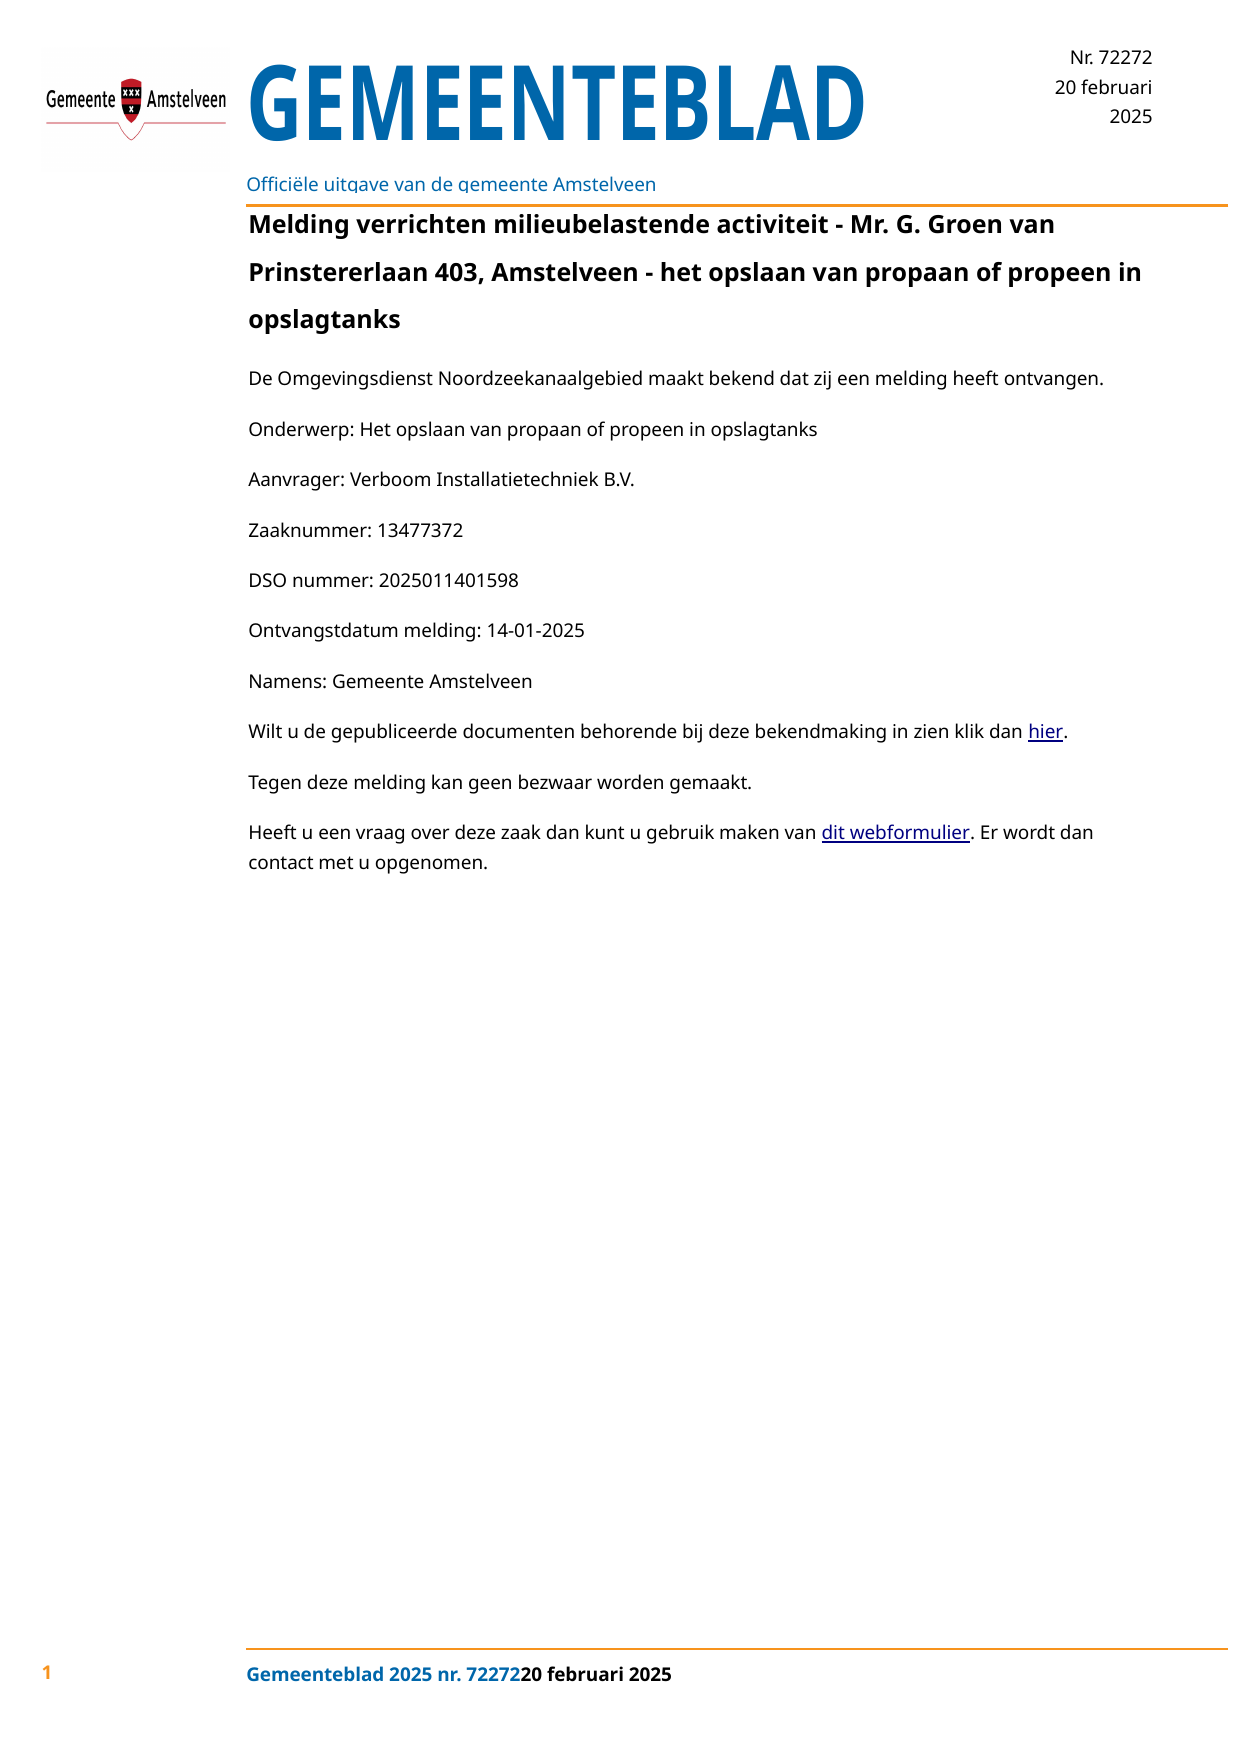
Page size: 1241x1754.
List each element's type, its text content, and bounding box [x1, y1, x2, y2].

text Heeft u een vraag over deze zaak dan kunt u gebruik maken van dit webformulier. Er wordt dan contact met u opgenomen. [248, 819, 1152, 874]
text Ontvangstdatum melding: 14-01-2025 [248, 618, 1152, 643]
picture [41, 47, 231, 172]
text Wilt u de gepubliceerde documenten behorende bij deze bekendmaking in zien klik dan hier. [248, 718, 1152, 744]
text Aanvrager: Verboom Installatietechniek B.V. [248, 466, 1152, 492]
text Zaaknummer: 13477372 [248, 517, 1152, 542]
text Tegen deze melding kan geen bezwaar worden gemaakt. [248, 769, 1152, 794]
text Onderwerp: Het opslaan van propaan of propeen in opslagtanks [248, 416, 1152, 442]
text Melding verrichten milieubelastende activiteit - Mr. G. Groen van Prinstererlaan 403, Amstelveen - het opslaan van propaan of propeen in opslagtanks [248, 207, 1152, 336]
text De Omgevingsdienst Noordzeekanaalgebied maakt bekend dat zij een melding heeft ontvangen. [248, 366, 1152, 391]
text DSO nummer: 2025011401598 [248, 567, 1152, 593]
text Namens: Gemeente Amstelveen [248, 668, 1152, 694]
